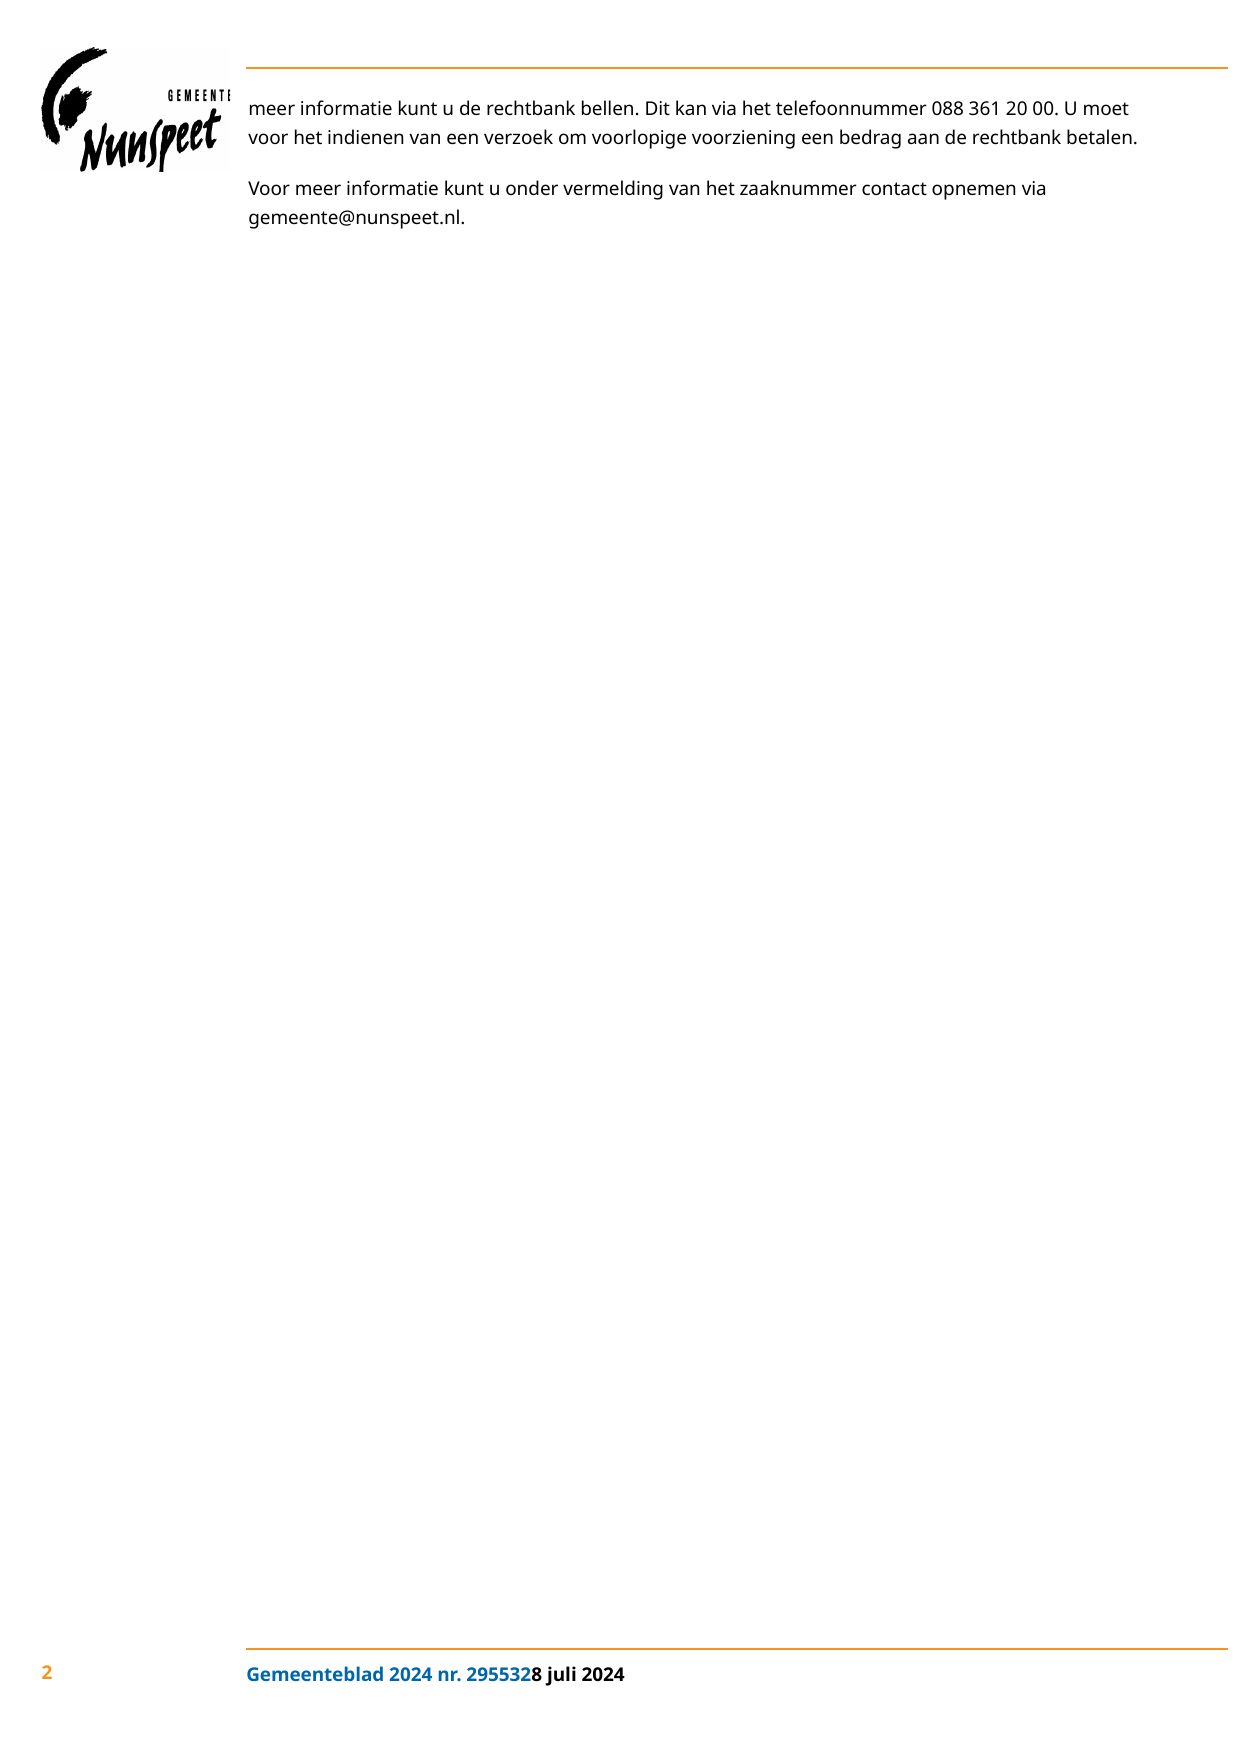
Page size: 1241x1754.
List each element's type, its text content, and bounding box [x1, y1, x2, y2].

picture [41, 47, 231, 172]
text Voor meer informatie kunt u onder vermelding van het zaaknummer contact opnemen via gemeente@nunspeet.nl. [248, 175, 1152, 230]
text meer informatie kunt u de rechtbank bellen. Dit kan via het telefoonnummer 088 361 20 00. U moet voor het indienen van een verzoek om voorlopige voorziening een bedrag aan de rechtbank betalen. [248, 95, 1152, 150]
